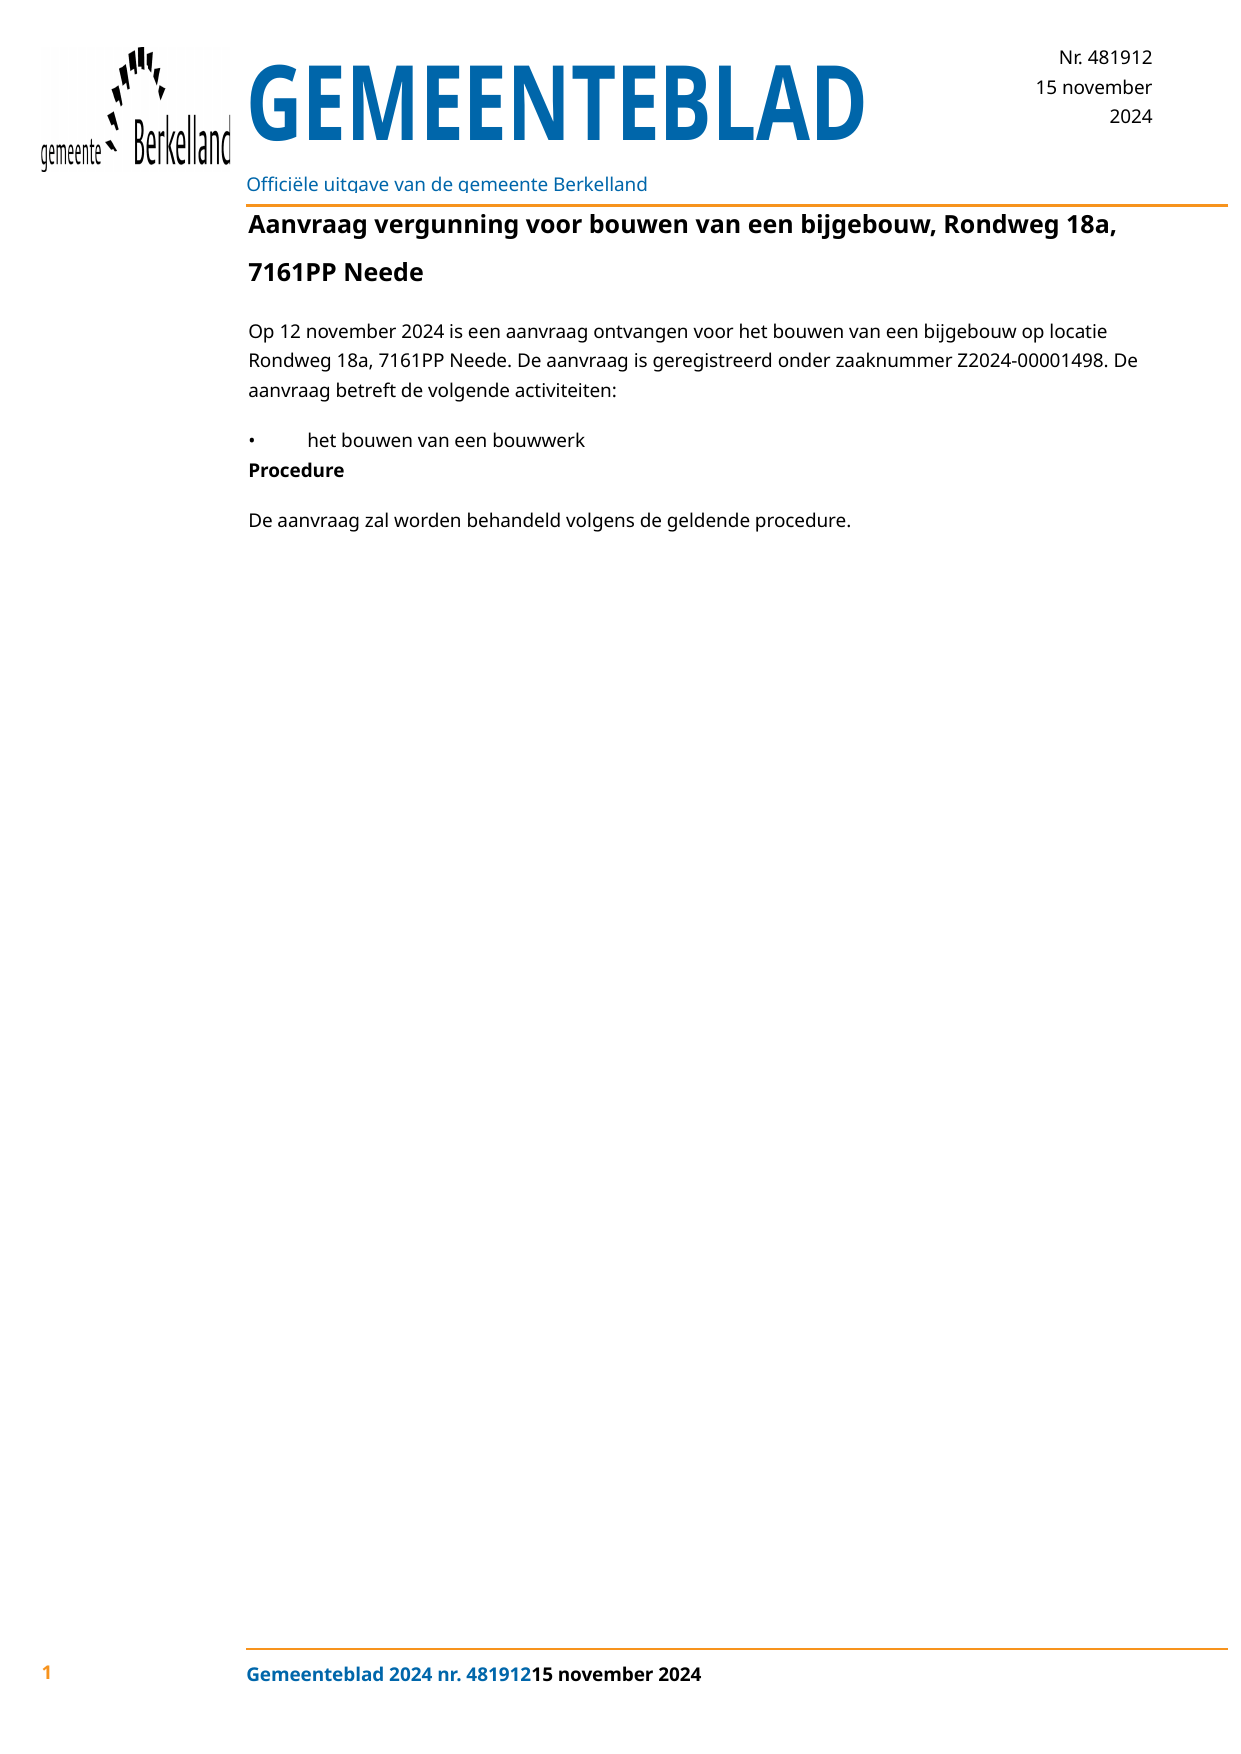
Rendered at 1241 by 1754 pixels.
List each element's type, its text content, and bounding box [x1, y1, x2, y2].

text De aanvraag zal worden behandeld volgens de geldende procedure. [248, 507, 1152, 533]
text Procedure [248, 457, 1152, 483]
text Aanvraag vergunning voor bouwen van een bijgebouw, Rondweg 18a, 7161PP Neede [248, 207, 1152, 288]
list het bouwen van een bouwwerk [248, 427, 1152, 453]
picture [41, 47, 231, 172]
text Op 12 november 2024 is een aanvraag ontvangen voor het bouwen van een bijgebouw op locatie Rondweg 18a, 7161PP Neede. De aanvraag is geregistreerd onder zaaknummer Z2024-00001498. De aanvraag betreft de volgende activiteiten: [248, 318, 1152, 403]
